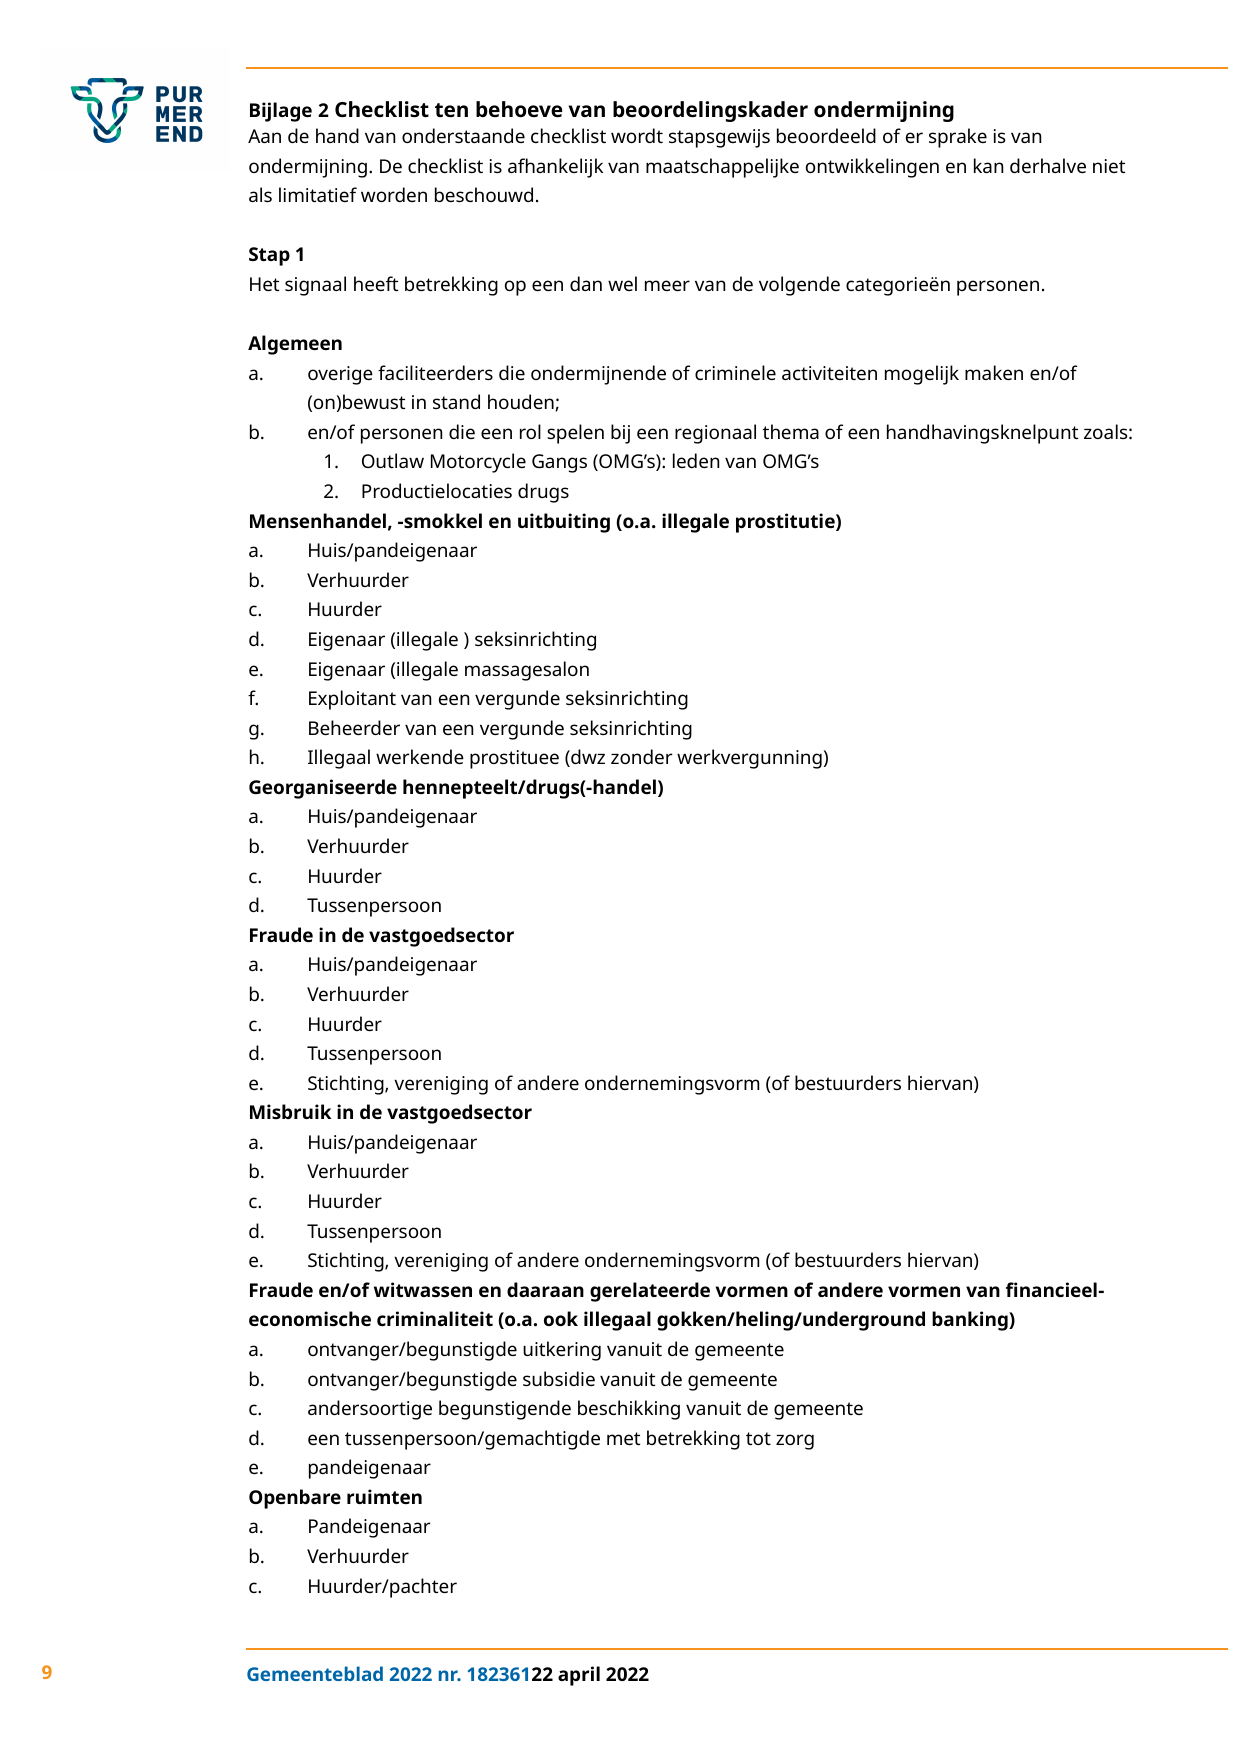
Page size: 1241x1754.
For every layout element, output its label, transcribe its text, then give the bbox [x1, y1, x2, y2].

text Fraude en/of witwassen en daaraan gerelateerde vormen of andere vormen van financieel-economische criminaliteit (o.a. ook illegaal gokken/heling/underground banking) [248, 1277, 1152, 1332]
text Stap 1 [248, 242, 1152, 267]
list ontvanger/begunstigde subsidie vanuit de gemeente [248, 1366, 1152, 1392]
list pandeigenaar [248, 1454, 1152, 1480]
list Tussenpersoon [248, 892, 1152, 918]
list Stichting, vereniging of andere ondernemingsvorm (of bestuurders hiervan) [248, 1247, 1152, 1273]
list Huis/pandeigenaar [248, 1129, 1152, 1155]
list Verhuurder [248, 567, 1152, 593]
list Pandeigenaar [248, 1514, 1152, 1539]
list ontvanger/begunstigde uitkering vanuit de gemeente [248, 1336, 1152, 1362]
list Tussenpersoon [248, 1040, 1152, 1066]
text Mensenhandel, -smokkel en uitbuiting (o.a. illegale prostitutie) [248, 508, 1152, 534]
text Het signaal heeft betrekking op een dan wel meer van de volgende categorieën personen. [248, 271, 1152, 297]
list Eigenaar (illegale ) seksinrichting [248, 626, 1152, 652]
list Productielocaties drugs [323, 478, 1152, 504]
list Verhuurder [248, 1543, 1152, 1569]
list een tussenpersoon/gemachtigde met betrekking tot zorg [248, 1425, 1152, 1451]
list overige faciliteerders die ondermijnende of criminele activiteiten mogelijk maken en/of (on)bewust in stand houden; [248, 360, 1152, 415]
list andersoortige begunstigende beschikking vanuit de gemeente [248, 1395, 1152, 1421]
list Tussenpersoon [248, 1218, 1152, 1244]
list Huis/pandeigenaar [248, 804, 1152, 829]
text Aan de hand van onderstaande checklist wordt stapsgewijs beoordeeld of er sprake is van ondermijning. De checklist is afhankelijk van maatschappelijke ontwikkelingen en kan derhalve niet als limitatief worden beschouwd. [248, 123, 1152, 208]
list Huurder/pachter [248, 1573, 1152, 1599]
list Verhuurder [248, 981, 1152, 1007]
text Fraude in de vastgoedsector [248, 922, 1152, 948]
text Algemeen [248, 330, 1152, 356]
list Outlaw Motorcycle Gangs (OMG’s): leden van OMG’s [323, 449, 1152, 474]
list Verhuurder [248, 1159, 1152, 1184]
list Huis/pandeigenaar [248, 537, 1152, 563]
list Beheerder van een vergunde seksinrichting [248, 715, 1152, 741]
list Huurder [248, 1011, 1152, 1037]
list Huurder [248, 597, 1152, 622]
list Huurder [248, 1188, 1152, 1214]
text Misbruik in de vastgoedsector [248, 1099, 1152, 1125]
list Huis/pandeigenaar [248, 952, 1152, 977]
list Stichting, vereniging of andere ondernemingsvorm (of bestuurders hiervan) [248, 1070, 1152, 1096]
text Bijlage 2 Checklist ten behoeve van beoordelingskader ondermijning [248, 95, 1152, 123]
text Openbare ruimten [248, 1484, 1152, 1510]
list en/of personen die een rol spelen bij een regionaal thema of een handhavingsknelpunt zoals: [248, 419, 1152, 445]
text Georganiseerde hennepteelt/drugs(-handel) [248, 774, 1152, 800]
list Eigenaar (illegale massagesalon [248, 656, 1152, 682]
list Exploitant van een vergunde seksinrichting [248, 685, 1152, 711]
picture [41, 47, 231, 172]
list Illegaal werkende prostituee (dwz zonder werkvergunning) [248, 744, 1152, 770]
list Verhuurder [248, 833, 1152, 859]
list Huurder [248, 863, 1152, 889]
